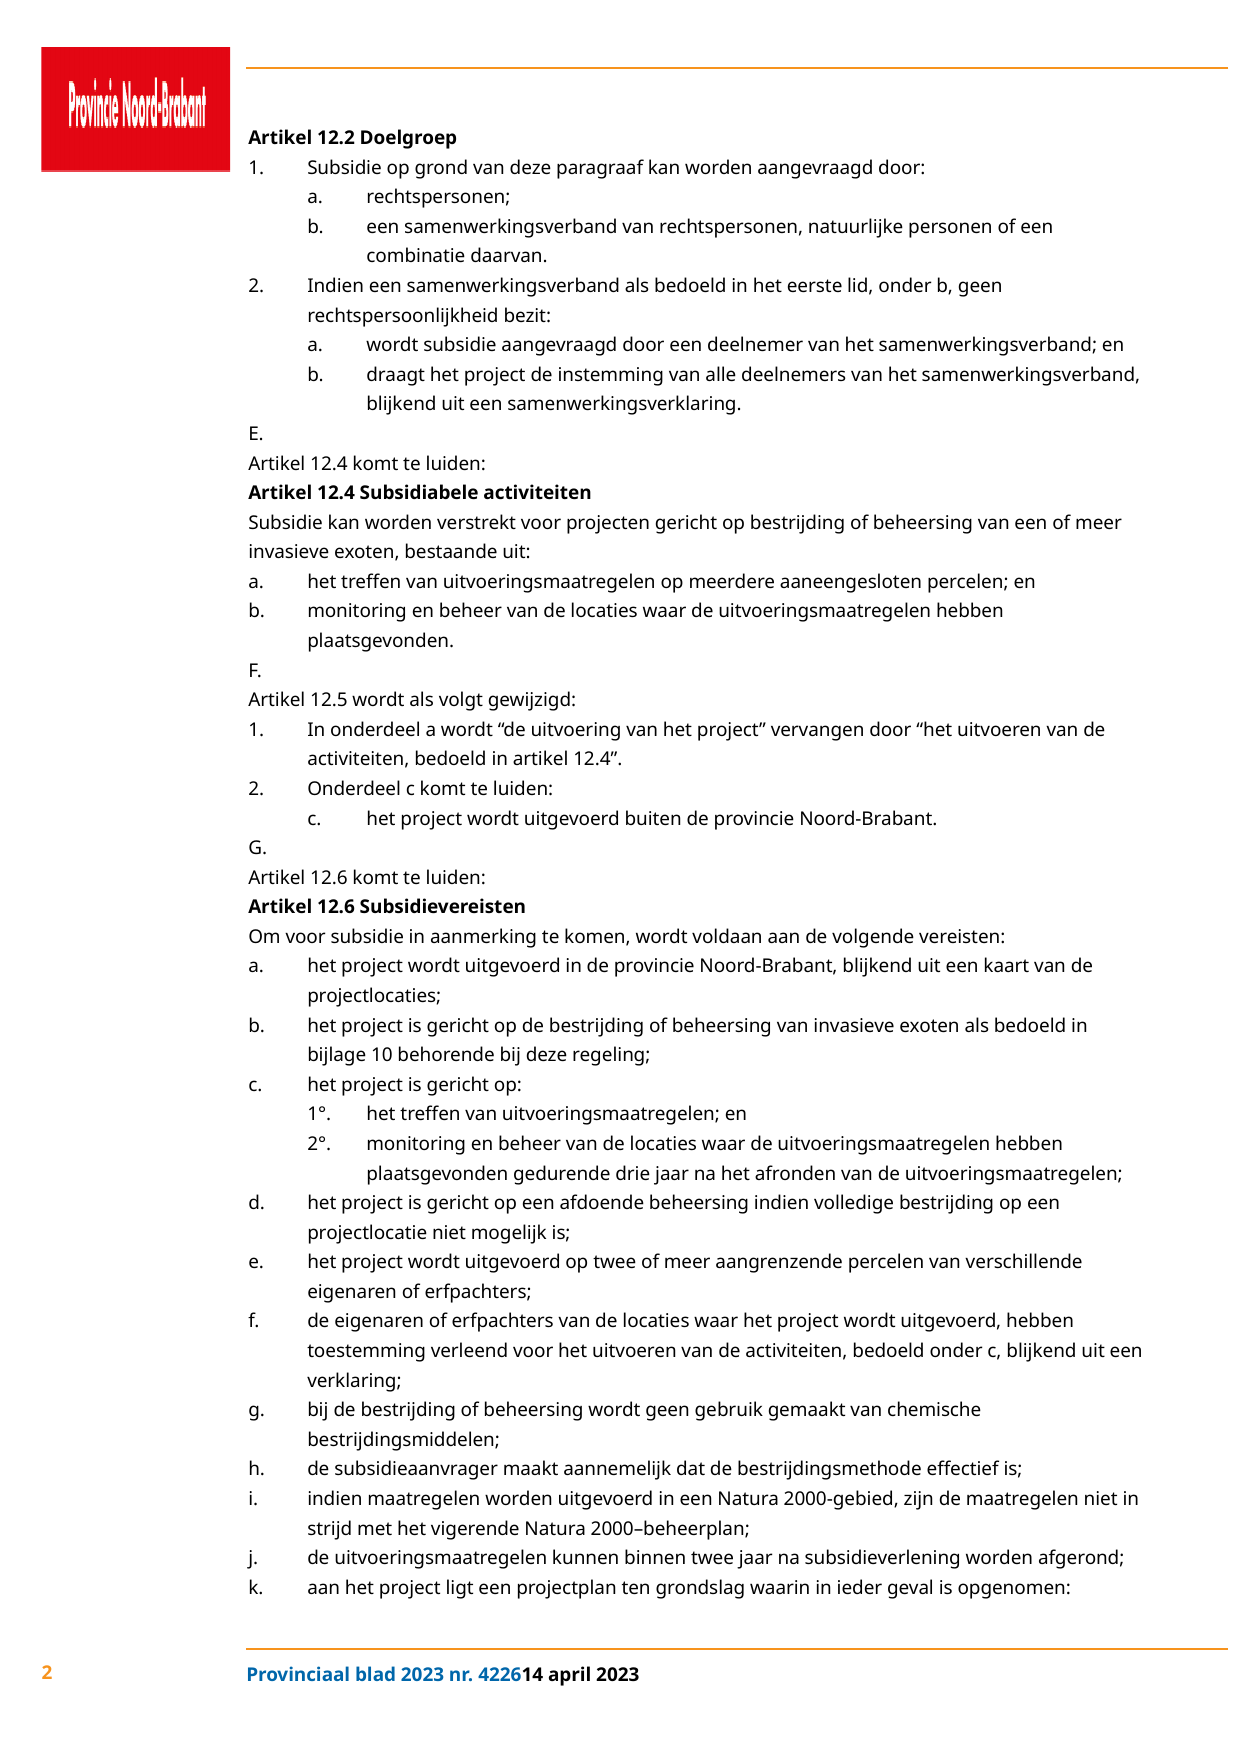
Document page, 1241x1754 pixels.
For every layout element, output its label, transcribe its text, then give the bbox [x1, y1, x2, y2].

list rechtspersonen; [307, 183, 1152, 209]
list het treffen van uitvoeringsmaatregelen; en [307, 1101, 1152, 1126]
text Artikel 12.4 Subsidiabele activiteiten [248, 479, 1152, 505]
text Artikel 12.6 komt te luiden: [248, 864, 1152, 890]
text F. [248, 657, 1152, 683]
list een samenwerkingsverband van rechtspersonen, natuurlijke personen of een combinatie daarvan. [307, 213, 1152, 268]
text Subsidie kan worden verstrekt voor projecten gericht op bestrijding of beheersing van een of meer invasieve exoten, bestaande uit: [248, 509, 1152, 564]
text G. [248, 834, 1152, 860]
list de subsidieaanvrager maakt aannemelijk dat de bestrijdingsmethode effectief is; [248, 1456, 1152, 1481]
list Onderdeel c komt te luiden: [248, 775, 1152, 801]
text Om voor subsidie in aanmerking te komen, wordt voldaan aan de volgende vereisten: [248, 923, 1152, 949]
list het project wordt uitgevoerd op twee of meer aangrenzende percelen van verschillende eigenaren of erfpachters; [248, 1248, 1152, 1304]
list wordt subsidie aangevraagd door een deelnemer van het samenwerkingsverband; en [307, 331, 1152, 357]
list de uitvoeringsmaatregelen kunnen binnen twee jaar na subsidieverlening worden afgerond; [248, 1544, 1152, 1570]
list het project is gericht op de bestrijding of beheersing van invasieve exoten als bedoeld in bijlage 10 behorende bij deze regeling; [248, 1012, 1152, 1067]
text Artikel 12.5 wordt als volgt gewijzigd: [248, 686, 1152, 712]
list In onderdeel a wordt “de uitvoering van het project” vervangen door “het uitvoeren van de activiteiten, bedoeld in artikel 12.4”. [248, 716, 1152, 771]
list het project wordt uitgevoerd buiten de provincie Noord-Brabant. [307, 805, 1152, 831]
text E. [248, 420, 1152, 446]
text Artikel 12.4 komt te luiden: [248, 450, 1152, 476]
list het project wordt uitgevoerd in de provincie Noord-Brabant, blijkend uit een kaart van de projectlocaties; [248, 953, 1152, 1008]
text Artikel 12.2 Doelgroep [248, 124, 1152, 150]
list monitoring en beheer van de locaties waar de uitvoeringsmaatregelen hebben plaatsgevonden gedurende drie jaar na het afronden van de uitvoeringsmaatregelen; [307, 1130, 1152, 1186]
list bij de bestrijding of beheersing wordt geen gebruik gemaakt van chemische bestrijdingsmiddelen; [248, 1396, 1152, 1452]
list Indien een samenwerkingsverband als bedoeld in het eerste lid, onder b, geen rechtspersoonlijkheid bezit: [248, 272, 1152, 328]
list aan het project ligt een projectplan ten grondslag waarin in ieder geval is opgenomen: [248, 1574, 1152, 1600]
list het project is gericht op: [248, 1071, 1152, 1097]
picture [41, 47, 231, 172]
list indien maatregelen worden uitgevoerd in een Natura 2000-gebied, zijn de maatregelen niet in strijd met het vigerende Natura 2000–beheerplan; [248, 1485, 1152, 1541]
list draagt het project de instemming van alle deelnemers van het samenwerkingsverband, blijkend uit een samenwerkingsverklaring. [307, 361, 1152, 416]
list het project is gericht op een afdoende beheersing indien volledige bestrijding op een projectlocatie niet mogelijk is; [248, 1189, 1152, 1245]
list monitoring en beheer van de locaties waar de uitvoeringsmaatregelen hebben plaatsgevonden. [248, 598, 1152, 653]
list het treffen van uitvoeringsmaatregelen op meerdere aaneengesloten percelen; en [248, 568, 1152, 594]
list de eigenaren of erfpachters van de locaties waar het project wordt uitgevoerd, hebben toestemming verleend voor het uitvoeren van de activiteiten, bedoeld onder c, blijkend uit een verklaring; [248, 1308, 1152, 1393]
text Artikel 12.6 Subsidievereisten [248, 893, 1152, 919]
list Subsidie op grond van deze paragraaf kan worden aangevraagd door: [248, 154, 1152, 180]
